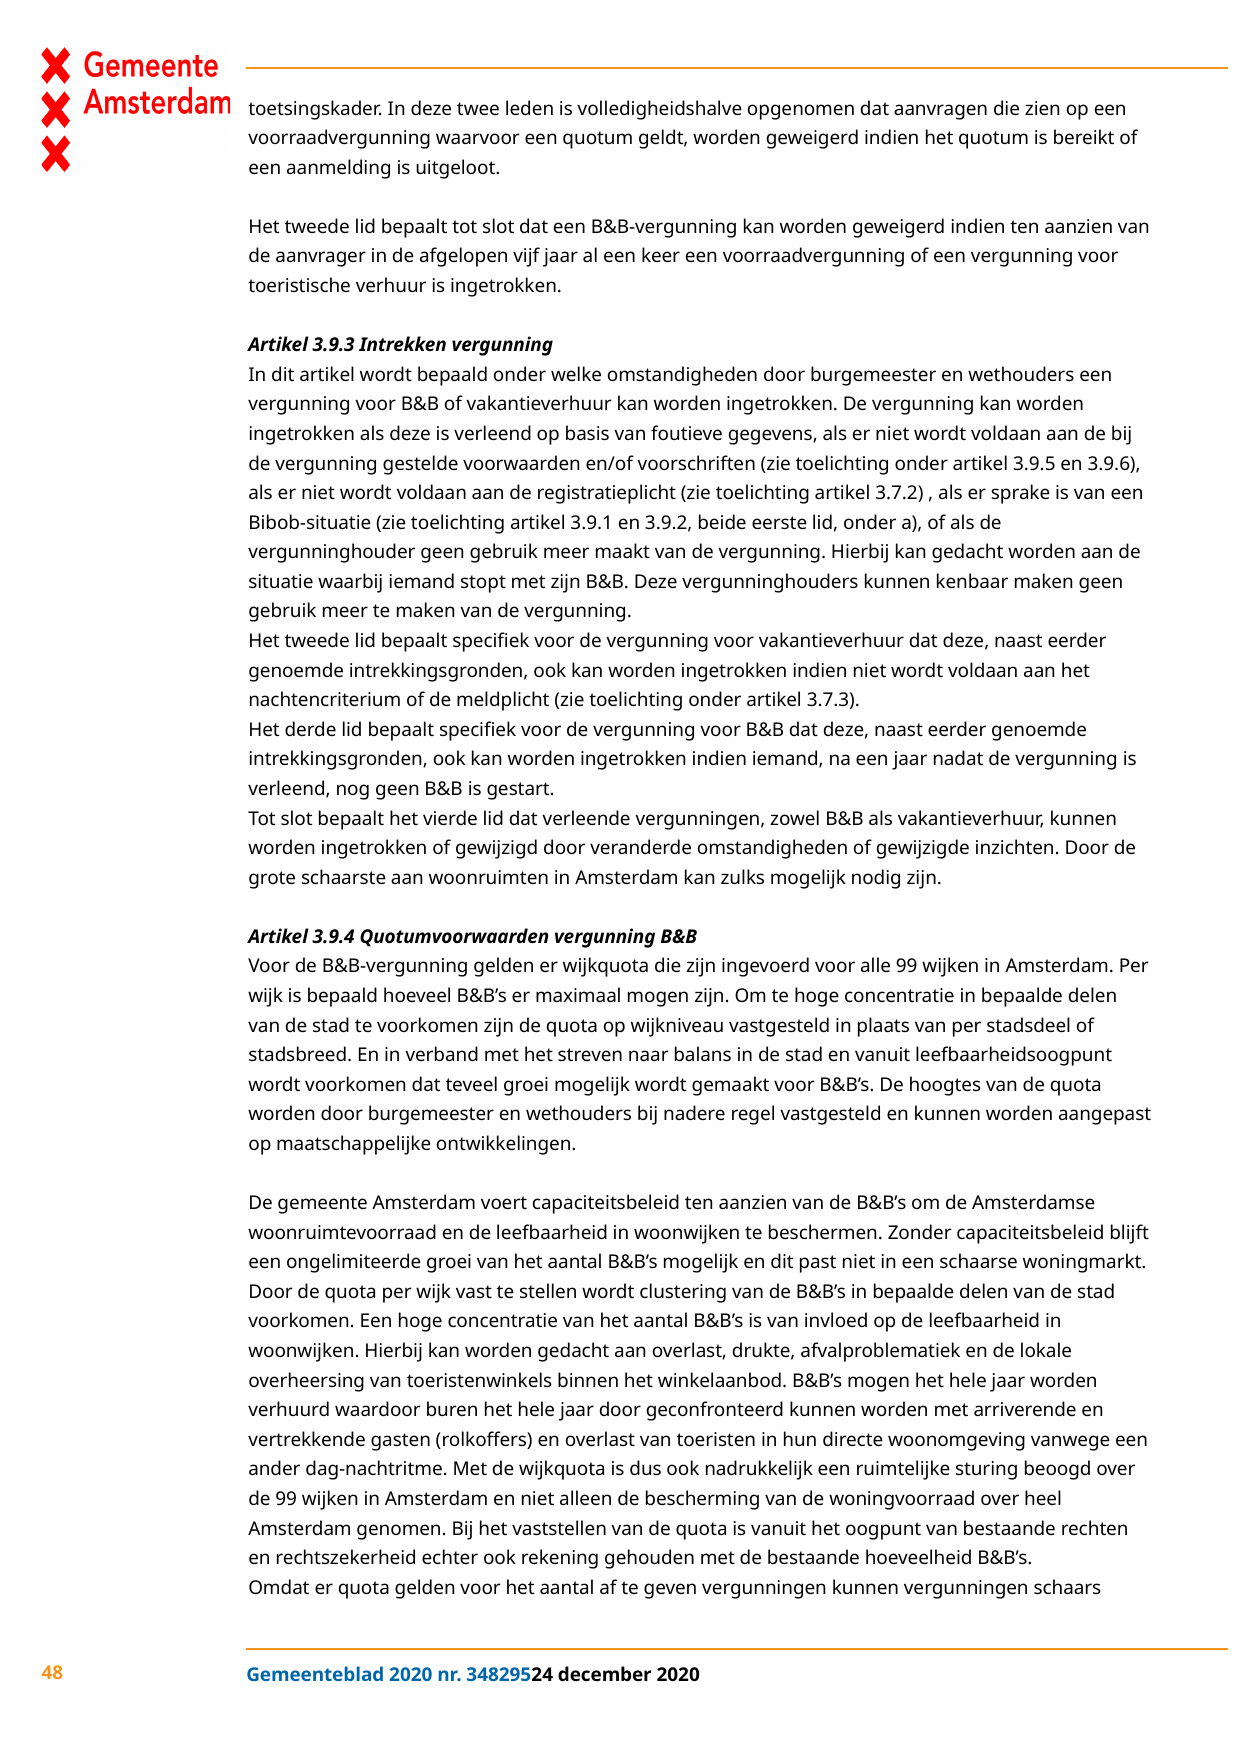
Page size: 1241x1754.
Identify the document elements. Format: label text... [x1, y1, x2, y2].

text Artikel 3.9.4 Quotumvoorwaarden vergunning B&B [248, 923, 1152, 949]
text toetsingskader. In deze twee leden is volledigheidshalve opgenomen dat aanvragen die zien op een voorraadvergunning waarvoor een quotum geldt, worden geweigerd indien het quotum is bereikt of een aanmelding is uitgeloot. [248, 95, 1152, 180]
text Het tweede lid bepaalt tot slot dat een B&B-vergunning kan worden geweigerd indien ten aanzien van de aanvrager in de afgelopen vijf jaar al een keer een voorraadvergunning of een vergunning voor toeristische verhuur is ingetrokken. [248, 213, 1152, 298]
text Het derde lid bepaalt specifiek voor de vergunning voor B&B dat deze, naast eerder genoemde intrekkingsgronden, ook kan worden ingetrokken indien iemand, na een jaar nadat de vergunning is verleend, nog geen B&B is gestart. [248, 716, 1152, 801]
text Het tweede lid bepaalt specifiek voor de vergunning voor vakantieverhuur dat deze, naast eerder genoemde intrekkingsgronden, ook kan worden ingetrokken indien niet wordt voldaan aan het nachtencriterium of de meldplicht (zie toelichting onder artikel 3.7.3). [248, 627, 1152, 712]
text Artikel 3.9.3 Intrekken vergunning [248, 331, 1152, 357]
text Omdat er quota gelden voor het aantal af te geven vergunningen kunnen vergunningen schaars [248, 1574, 1152, 1600]
text In dit artikel wordt bepaald onder welke omstandigheden door burgemeester en wethouders een vergunning voor B&B of vakantieverhuur kan worden ingetrokken. De vergunning kan worden ingetrokken als deze is verleend op basis van foutieve gegevens, als er niet wordt voldaan aan de bij de vergunning gestelde voorwaarden en/of voorschriften (zie toelichting onder artikel 3.9.5 en 3.9.6), als er niet wordt voldaan aan de registratieplicht (zie toelichting artikel 3.7.2) , als er sprake is van een Bibob-situatie (zie toelichting artikel 3.9.1 en 3.9.2, beide eerste lid, onder a), of als de vergunninghouder geen gebruik meer maakt van de vergunning. Hierbij kan gedacht worden aan de situatie waarbij iemand stopt met zijn B&B. Deze vergunninghouders kunnen kenbaar maken geen gebruik meer te maken van de vergunning. [248, 361, 1152, 623]
text De gemeente Amsterdam voert capaciteitsbeleid ten aanzien van de B&B’s om de Amsterdamse woonruimtevoorraad en de leefbaarheid in woonwijken te beschermen. Zonder capaciteitsbeleid blijft een ongelimiteerde groei van het aantal B&B’s mogelijk en dit past niet in een schaarse woningmarkt. Door de quota per wijk vast te stellen wordt clustering van de B&B’s in bepaalde delen van de stad voorkomen. Een hoge concentratie van het aantal B&B’s is van invloed op de leefbaarheid in woonwijken. Hierbij kan worden gedacht aan overlast, drukte, afvalproblematiek en de lokale overheersing van toeristenwinkels binnen het winkelaanbod. B&B’s mogen het hele jaar worden verhuurd waardoor buren het hele jaar door geconfronteerd kunnen worden met arriverende en vertrekkende gasten (rolkoffers) en overlast van toeristen in hun directe woonomgeving vanwege een ander dag-nachtritme. Met de wijkquota is dus ook nadrukkelijk een ruimtelijke sturing beoogd over de 99 wijken in Amsterdam en niet alleen de bescherming van de woningvoorraad over heel Amsterdam genomen. Bij het vaststellen van de quota is vanuit het oogpunt van bestaande rechten en rechtszekerheid echter ook rekening gehouden met de bestaande hoeveelheid B&B’s. [248, 1189, 1152, 1570]
text Voor de B&B-vergunning gelden er wijkquota die zijn ingevoerd voor alle 99 wijken in Amsterdam. Per wijk is bepaald hoeveel B&B’s er maximaal mogen zijn. Om te hoge concentratie in bepaalde delen van de stad te voorkomen zijn de quota op wijkniveau vastgesteld in plaats van per stadsdeel of stadsbreed. En in verband met het streven naar balans in de stad en vanuit leefbaarheidsoogpunt wordt voorkomen dat teveel groei mogelijk wordt gemaakt voor B&B’s. De hoogtes van de quota worden door burgemeester en wethouders bij nadere regel vastgesteld en kunnen worden aangepast op maatschappelijke ontwikkelingen. [248, 953, 1152, 1156]
picture [41, 47, 231, 172]
text Tot slot bepaalt het vierde lid dat verleende vergunningen, zowel B&B als vakantieverhuur, kunnen worden ingetrokken of gewijzigd door veranderde omstandigheden of gewijzigde inzichten. Door de grote schaarste aan woonruimten in Amsterdam kan zulks mogelijk nodig zijn. [248, 805, 1152, 890]
